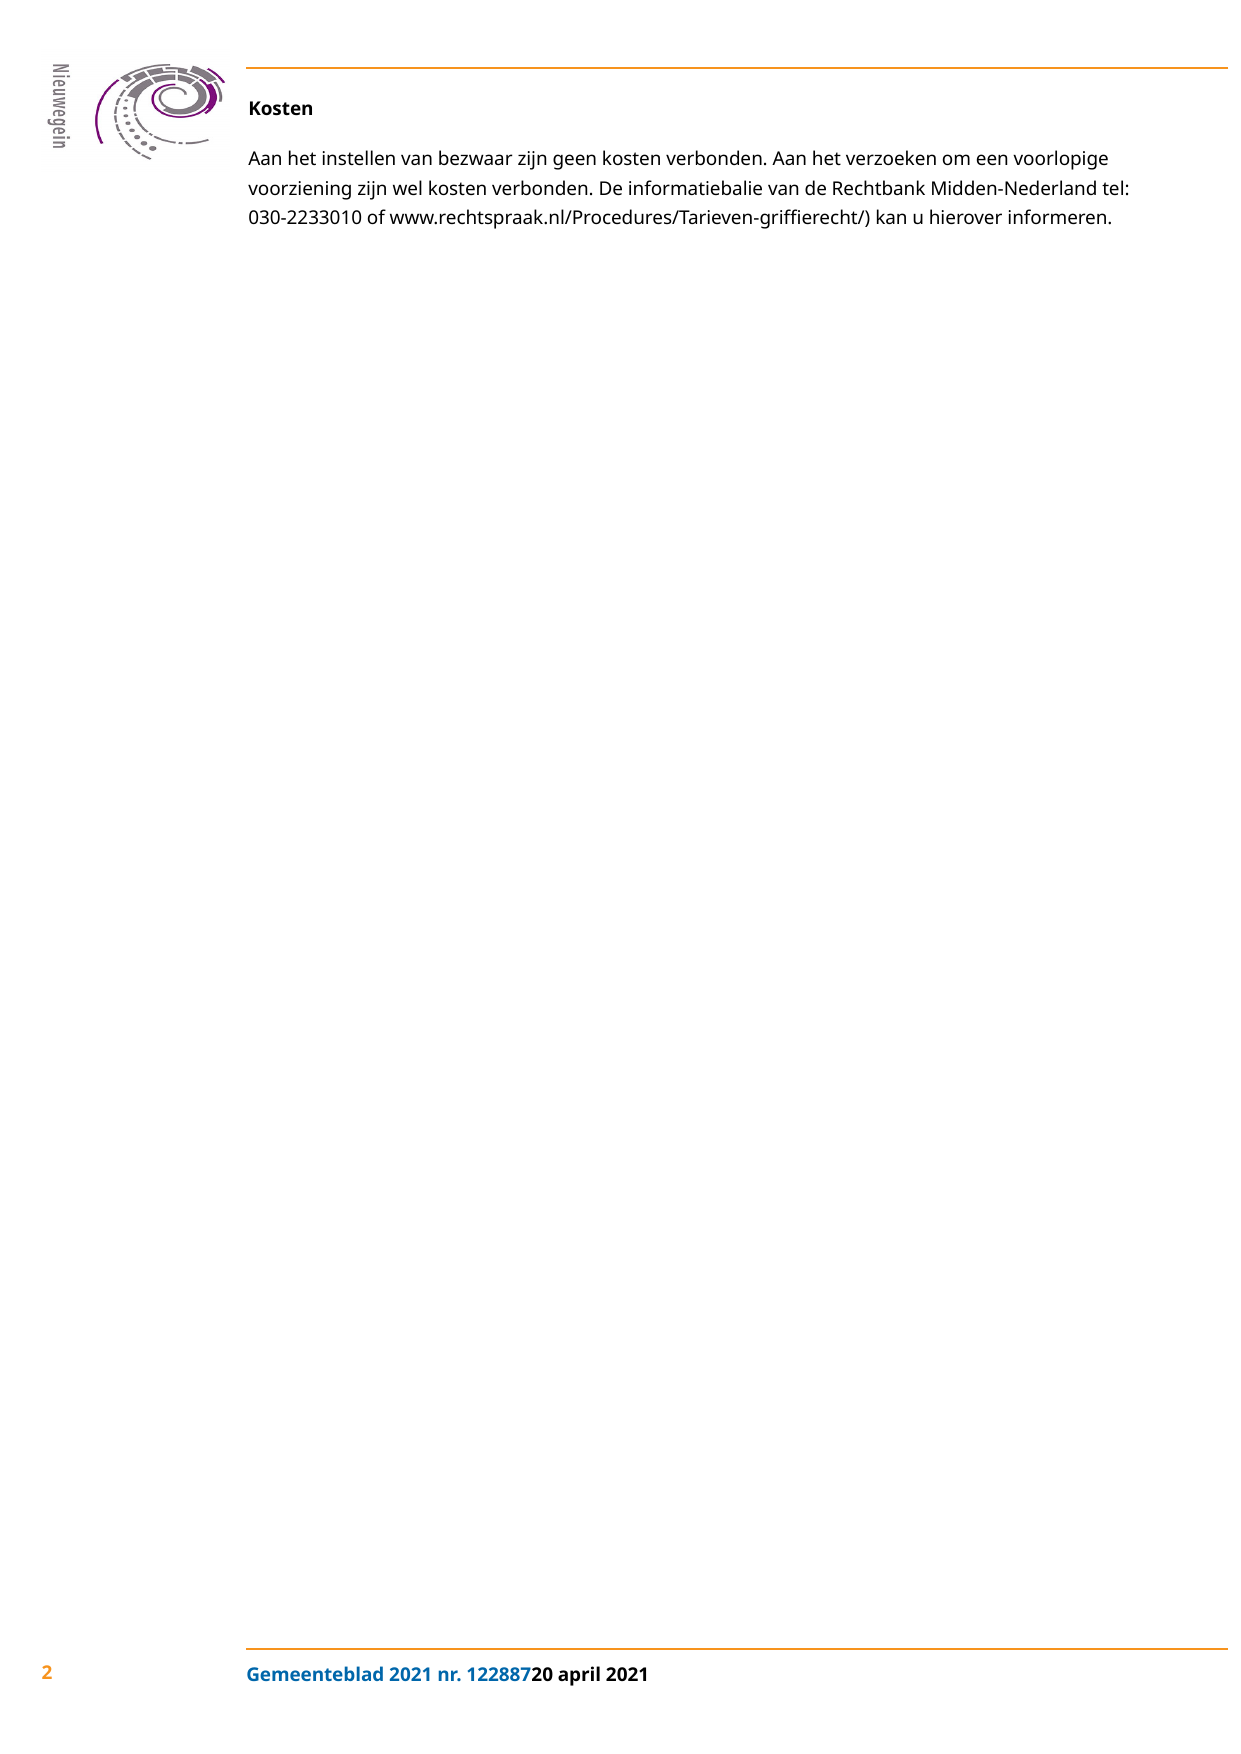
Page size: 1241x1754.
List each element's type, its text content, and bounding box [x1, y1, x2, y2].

text Kosten [248, 95, 1152, 121]
text Aan het instellen van bezwaar zijn geen kosten verbonden. Aan het verzoeken om een voorlopige voorziening zijn wel kosten verbonden. De informatiebalie van de Rechtbank Midden-Nederland tel: 030-2233010 of www.rechtspraak.nl/Procedures/Tarieven-griffierecht/) kan u hierover informeren. [248, 145, 1152, 230]
picture [41, 47, 231, 172]
